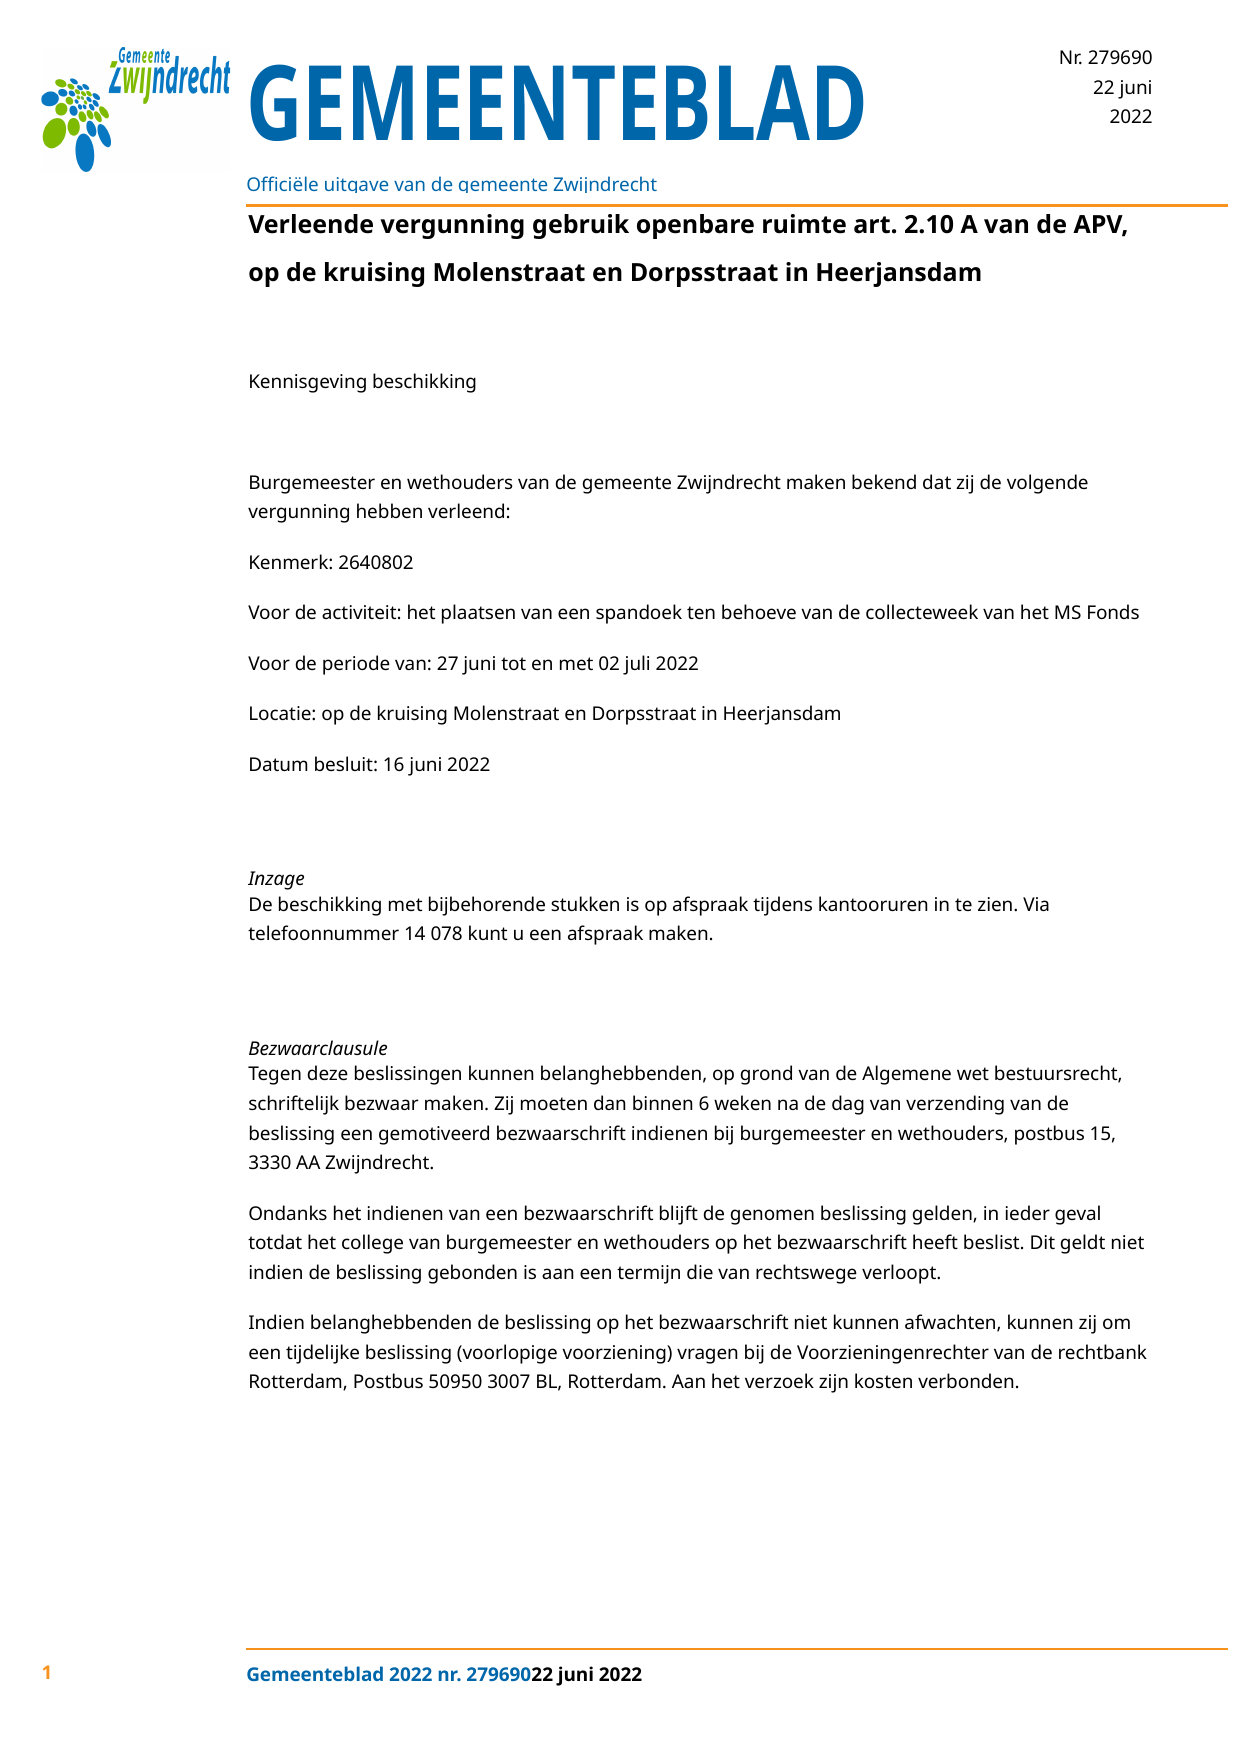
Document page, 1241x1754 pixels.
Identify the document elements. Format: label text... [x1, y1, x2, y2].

text Inzage [248, 865, 1152, 891]
text Locatie: op de kruising Molenstraat en Dorpsstraat in Heerjansdam [248, 700, 1152, 726]
text Bezwaarclausule [248, 1035, 1152, 1061]
text Kennisgeving beschikking [248, 368, 1152, 394]
text Tegen deze beslissingen kunnen belanghebbenden, op grond van de Algemene wet bestuursrecht, schriftelijk bezwaar maken. Zij moeten dan binnen 6 weken na de dag van verzending van de beslissing een gemotiveerd bezwaarschrift indienen bij burgemeester en wethouders, postbus 15, 3330 AA Zwijndrecht. [248, 1061, 1152, 1175]
text Burgemeester en wethouders van de gemeente Zwijndrecht maken bekend dat zij de volgende vergunning hebben verleend: [248, 469, 1152, 524]
text Verleende vergunning gebruik openbare ruimte art. 2.10 A van de APV, op de kruising Molenstraat en Dorpsstraat in Heerjansdam [248, 207, 1152, 288]
text Kenmerk: 2640802 [248, 549, 1152, 575]
text Indien belanghebbenden de beslissing op het bezwaarschrift niet kunnen afwachten, kunnen zij om een tijdelijke beslissing (voorlopige voorziening) vragen bij de Voorzieningenrechter van de rechtbank Rotterdam, Postbus 50950 3007 BL, Rotterdam. Aan het verzoek zijn kosten verbonden. [248, 1309, 1152, 1394]
picture [41, 47, 231, 172]
text De beschikking met bijbehorende stukken is op afspraak tijdens kantooruren in te zien. Via telefoonnummer 14 078 kunt u een afspraak maken. [248, 891, 1152, 946]
text Ondanks het indienen van een bezwaarschrift blijft de genomen beslissing gelden, in ieder geval totdat het college van burgemeester en wethouders op het bezwaarschrift heeft beslist. Dit geldt niet indien de beslissing gebonden is aan een termijn die van rechtswege verloopt. [248, 1200, 1152, 1285]
text Voor de activiteit: het plaatsen van een spandoek ten behoeve van de collecteweek van het MS Fonds [248, 599, 1152, 625]
text Voor de periode van: 27 juni tot en met 02 juli 2022 [248, 650, 1152, 676]
text Datum besluit: 16 juni 2022 [248, 751, 1152, 777]
